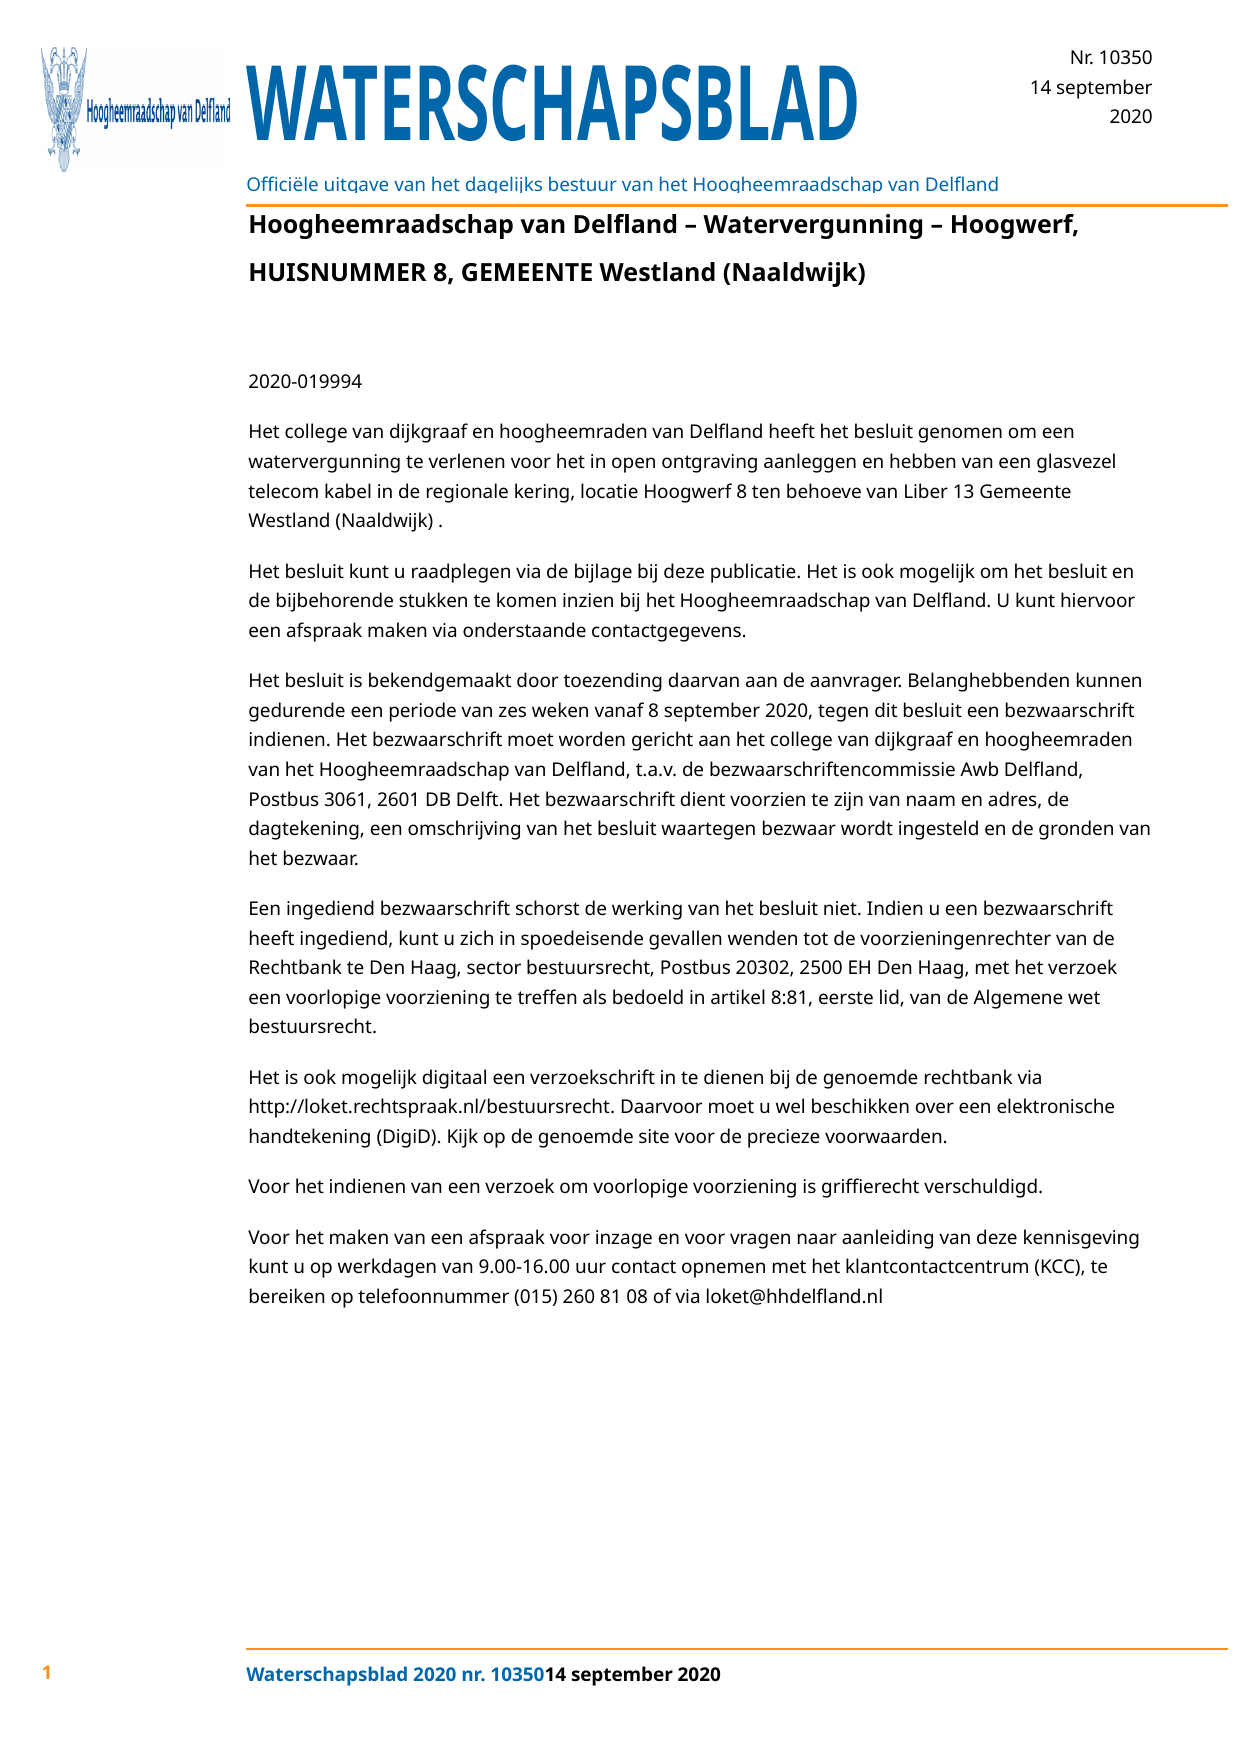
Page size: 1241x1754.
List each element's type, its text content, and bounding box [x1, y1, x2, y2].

text Het besluit is bekendgemaakt door toezending daarvan aan de aanvrager. Belanghebbenden kunnen gedurende een periode van zes weken vanaf 8 september 2020, tegen dit besluit een bezwaarschrift indienen. Het bezwaarschrift moet worden gericht aan het college van dijkgraaf en hoogheemraden van het Hoogheemraadschap van Delfland, t.a.v. de bezwaarschriftencommissie Awb Delfland, Postbus 3061, 2601 DB Delft. Het bezwaarschrift dient voorzien te zijn van naam en adres, de dagtekening, een omschrijving van het besluit waartegen bezwaar wordt ingesteld en de gronden van het bezwaar. [248, 667, 1152, 871]
text 2020-019994 [248, 368, 1152, 394]
text Voor het indienen van een verzoek om voorlopige voorziening is griffierecht verschuldigd. [248, 1174, 1152, 1199]
text Een ingediend bezwaarschrift schorst de werking van het besluit niet. Indien u een bezwaarschrift heeft ingediend, kunt u zich in spoedeisende gevallen wenden tot de voorzieningenrechter van de Rechtbank te Den Haag, sector bestuursrecht, Postbus 20302, 2500 EH Den Haag, met het verzoek een voorlopige voorziening te treffen als bedoeld in artikel 8:81, eerste lid, van de Algemene wet bestuursrecht. [248, 895, 1152, 1039]
picture [41, 47, 231, 172]
text Voor het maken van een afspraak voor inzage en voor vragen naar aanleiding van deze kennisgeving kunt u op werkdagen van 9.00-16.00 uur contact opnemen met het klantcontactcentrum (KCC), te bereiken op telefoonnummer (015) 260 81 08 of via loket@hhdelfland.nl [248, 1224, 1152, 1309]
text Hoogheemraadschap van Delfland – Watervergunning – Hoogwerf, HUISNUMMER 8, GEMEENTE Westland (Naaldwijk) [248, 207, 1152, 288]
text Het is ook mogelijk digitaal een verzoekschrift in te dienen bij de genoemde rechtbank via http://loket.rechtspraak.nl/bestuursrecht. Daarvoor moet u wel beschikken over een elektronische handtekening (DigiD). Kijk op de genoemde site voor de precieze voorwaarden. [248, 1064, 1152, 1149]
text Het besluit kunt u raadplegen via de bijlage bij deze publicatie. Het is ook mogelijk om het besluit en de bijbehorende stukken te komen inzien bij het Hoogheemraadschap van Delfland. U kunt hiervoor een afspraak maken via onderstaande contactgegevens. [248, 558, 1152, 643]
text Het college van dijkgraaf en hoogheemraden van Delfland heeft het besluit genomen om een watervergunning te verlenen voor het in open ontgraving aanleggen en hebben van een glasvezel telecom kabel in de regionale kering, locatie Hoogwerf 8 ten behoeve van Liber 13 Gemeente Westland (Naaldwijk) . [248, 419, 1152, 533]
